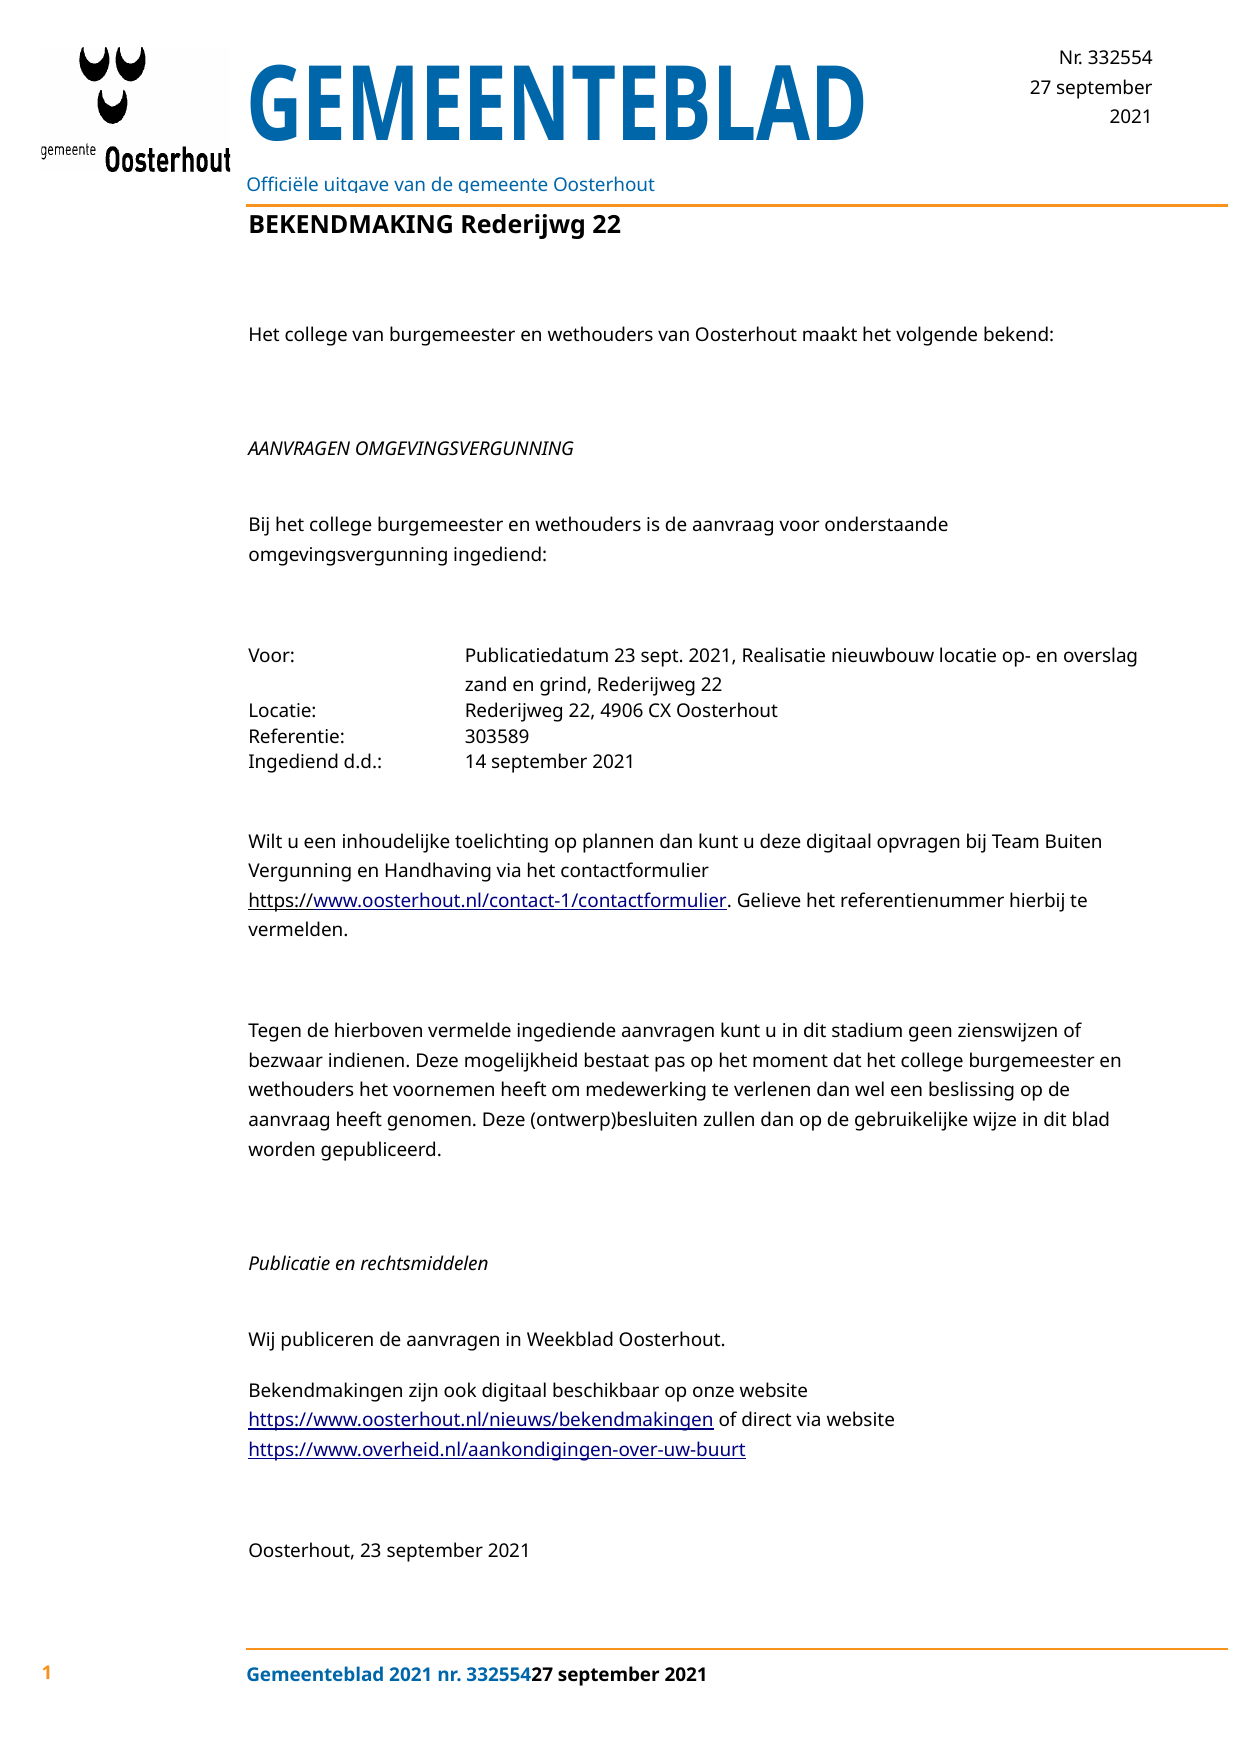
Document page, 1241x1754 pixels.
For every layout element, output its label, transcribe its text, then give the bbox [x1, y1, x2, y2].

text BEKENDMAKING Rederijwg 22 [248, 207, 1152, 241]
text AANVRAGEN OMGEVINGSVERGUNNING [248, 435, 1152, 461]
text Oosterhout, 23 september 2021 [248, 1537, 1152, 1562]
text Wilt u een inhoudelijke toelichting op plannen dan kunt u deze digitaal opvragen bij Team Buiten Vergunning en Handhaving via het contactformulier https://www.oosterhout.nl/contact-1/contactformulier. Gelieve het referentienummer hierbij te vermelden. [248, 828, 1152, 942]
picture [41, 47, 231, 172]
table_cell Referentie: [248, 723, 464, 748]
text Bij het college burgemeester en wethouders is de aanvraag voor onderstaande omgevingsvergunning ingediend: [248, 511, 1152, 567]
table_cell Locatie: [248, 697, 464, 723]
table_header Publicatiedatum 23 sept. 2021, Realisatie nieuwbouw locatie op- en overslag zand en grind, Rederijweg 22 [465, 642, 1152, 697]
text Publicatie en rechtsmiddelen [248, 1250, 1152, 1276]
table_header Voor: [248, 642, 464, 697]
table_cell 14 september 2021 [465, 749, 1152, 774]
table_cell Ingediend d.d.: [248, 749, 464, 774]
text Wij publiceren de aanvragen in Weekblad Oosterhout. [248, 1326, 1152, 1352]
text Tegen de hierboven vermelde ingediende aanvragen kunt u in dit stadium geen zienswijzen of bezwaar indienen. Deze mogelijkheid bestaat pas op het moment dat het college burgemeester en wethouders het voornemen heeft om medewerking te verlenen dan wel een beslissing op de aanvraag heeft genomen. Deze (ontwerp)besluiten zullen dan op de gebruikelijke wijze in dit blad worden gepubliceerd. [248, 1017, 1152, 1162]
text Het college van burgemeester en wethouders van Oosterhout maakt het volgende bekend: [248, 321, 1152, 346]
text Bekendmakingen zijn ook digitaal beschikbaar op onze website https://www.oosterhout.nl/nieuws/bekendmakingen of direct via website https://www.overheid.nl/aankondigingen-over-uw-buurt [248, 1377, 1152, 1462]
table_cell 303589 [465, 723, 1152, 748]
table_cell Rederijweg 22, 4906 CX Oosterhout [465, 697, 1152, 723]
